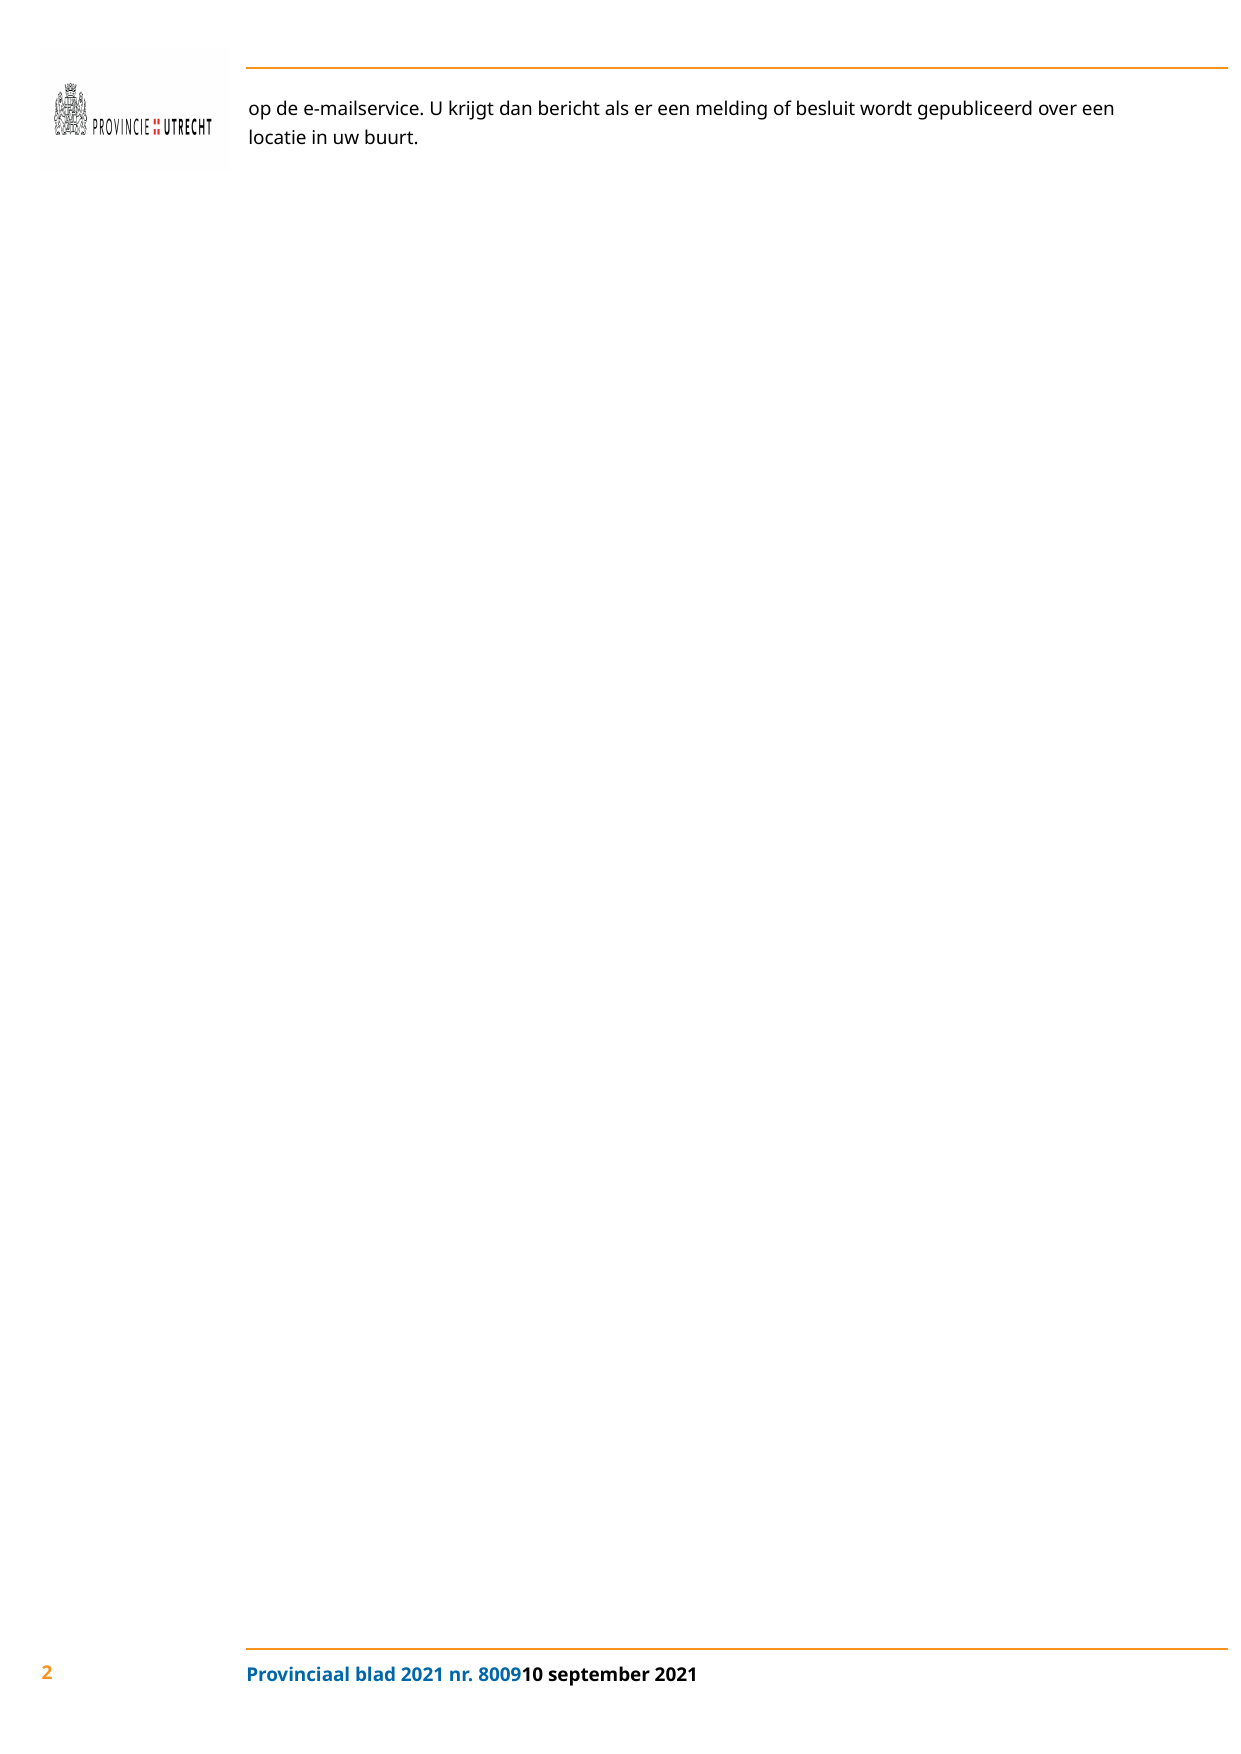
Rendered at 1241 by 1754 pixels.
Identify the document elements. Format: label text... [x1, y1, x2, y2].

text op de e-mailservice. U krijgt dan bericht als er een melding of besluit wordt gepubliceerd over een locatie in uw buurt. [248, 95, 1152, 150]
picture [41, 47, 231, 172]
